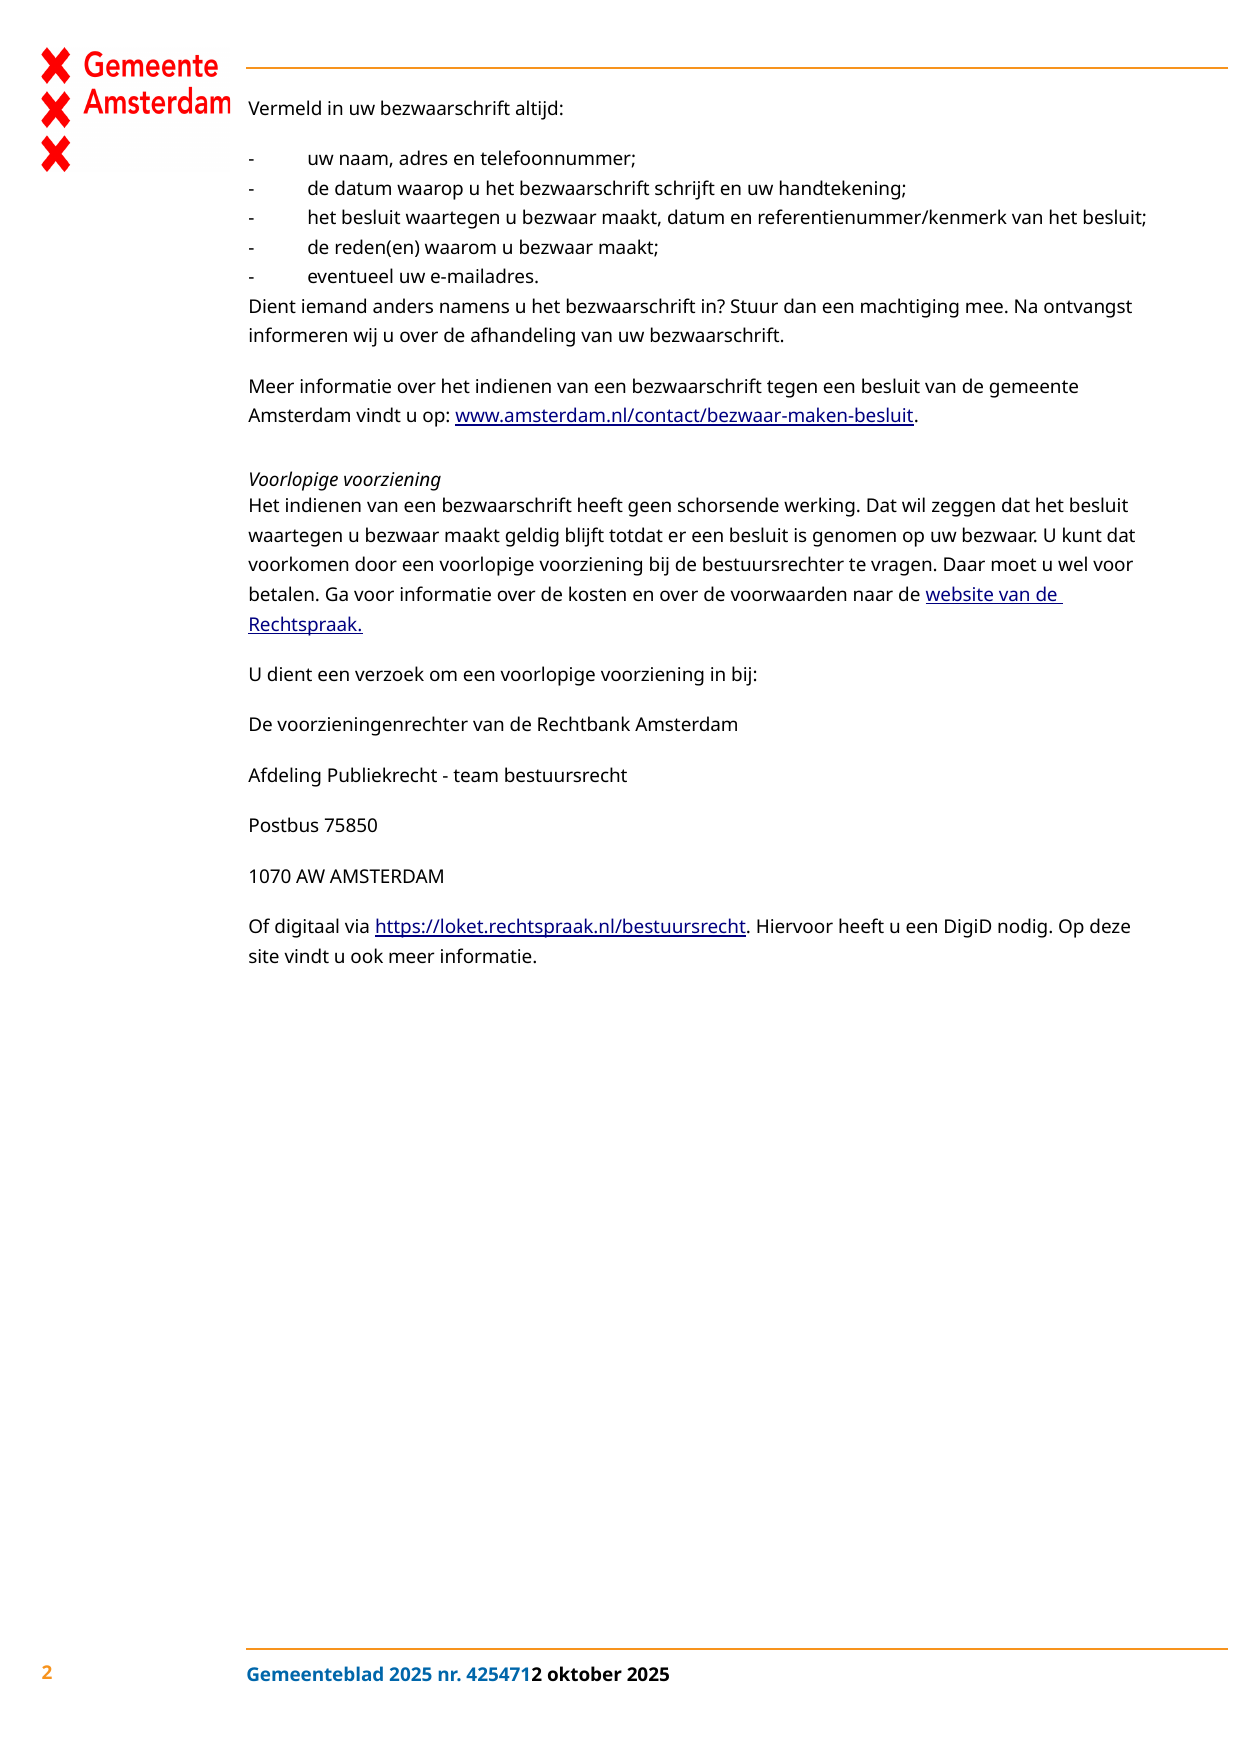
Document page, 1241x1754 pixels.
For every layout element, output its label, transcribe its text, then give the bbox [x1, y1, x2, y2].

picture [41, 47, 231, 172]
text Vermeld in uw bezwaarschrift altijd: [248, 95, 1152, 121]
text Dient iemand anders namens u het bezwaarschrift in? Stuur dan een machtiging mee. Na ontvangst informeren wij u over de afhandeling van uw bezwaarschrift. [248, 293, 1152, 348]
text Afdeling Publiekrecht - team bestuursrecht [248, 762, 1152, 788]
text Of digitaal via https://loket.rechtspraak.nl/bestuursrecht. Hiervoor heeft u een DigiD nodig. Op deze site vindt u ook meer informatie. [248, 913, 1152, 968]
text U dient een verzoek om een voorlopige voorziening in bij: [248, 661, 1152, 687]
text Het indienen van een bezwaarschrift heeft geen schorsende werking. Dat wil zeggen dat het besluit waartegen u bezwaar maakt geldig blijft totdat er een besluit is genomen op uw bezwaar. U kunt dat voorkomen door een voorlopige voorziening bij de bestuursrechter te vragen. Daar moet u wel voor betalen. Ga voor informatie over de kosten en over de voorwaarden naar de website van de Rechtspraak. [248, 492, 1152, 636]
list het besluit waartegen u bezwaar maakt, datum en referentienummer/kenmerk van het besluit; [248, 204, 1152, 230]
text De voorzieningenrechter van de Rechtbank Amsterdam [248, 712, 1152, 737]
text Meer informatie over het indienen van een bezwaarschrift tegen een besluit van de gemeente Amsterdam vindt u op: www.amsterdam.nl/contact/bezwaar-maken-besluit. [248, 373, 1152, 428]
list uw naam, adres en telefoonnummer; [248, 145, 1152, 171]
list de reden(en) waarom u bezwaar maakt; [248, 234, 1152, 260]
text Voorlopige voorziening [248, 467, 1152, 492]
text Postbus 75850 [248, 812, 1152, 838]
list de datum waarop u het bezwaarschrift schrijft en uw handtekening; [248, 175, 1152, 201]
list eventueel uw e-mailadres. [248, 263, 1152, 289]
text 1070 AW AMSTERDAM [248, 863, 1152, 888]
